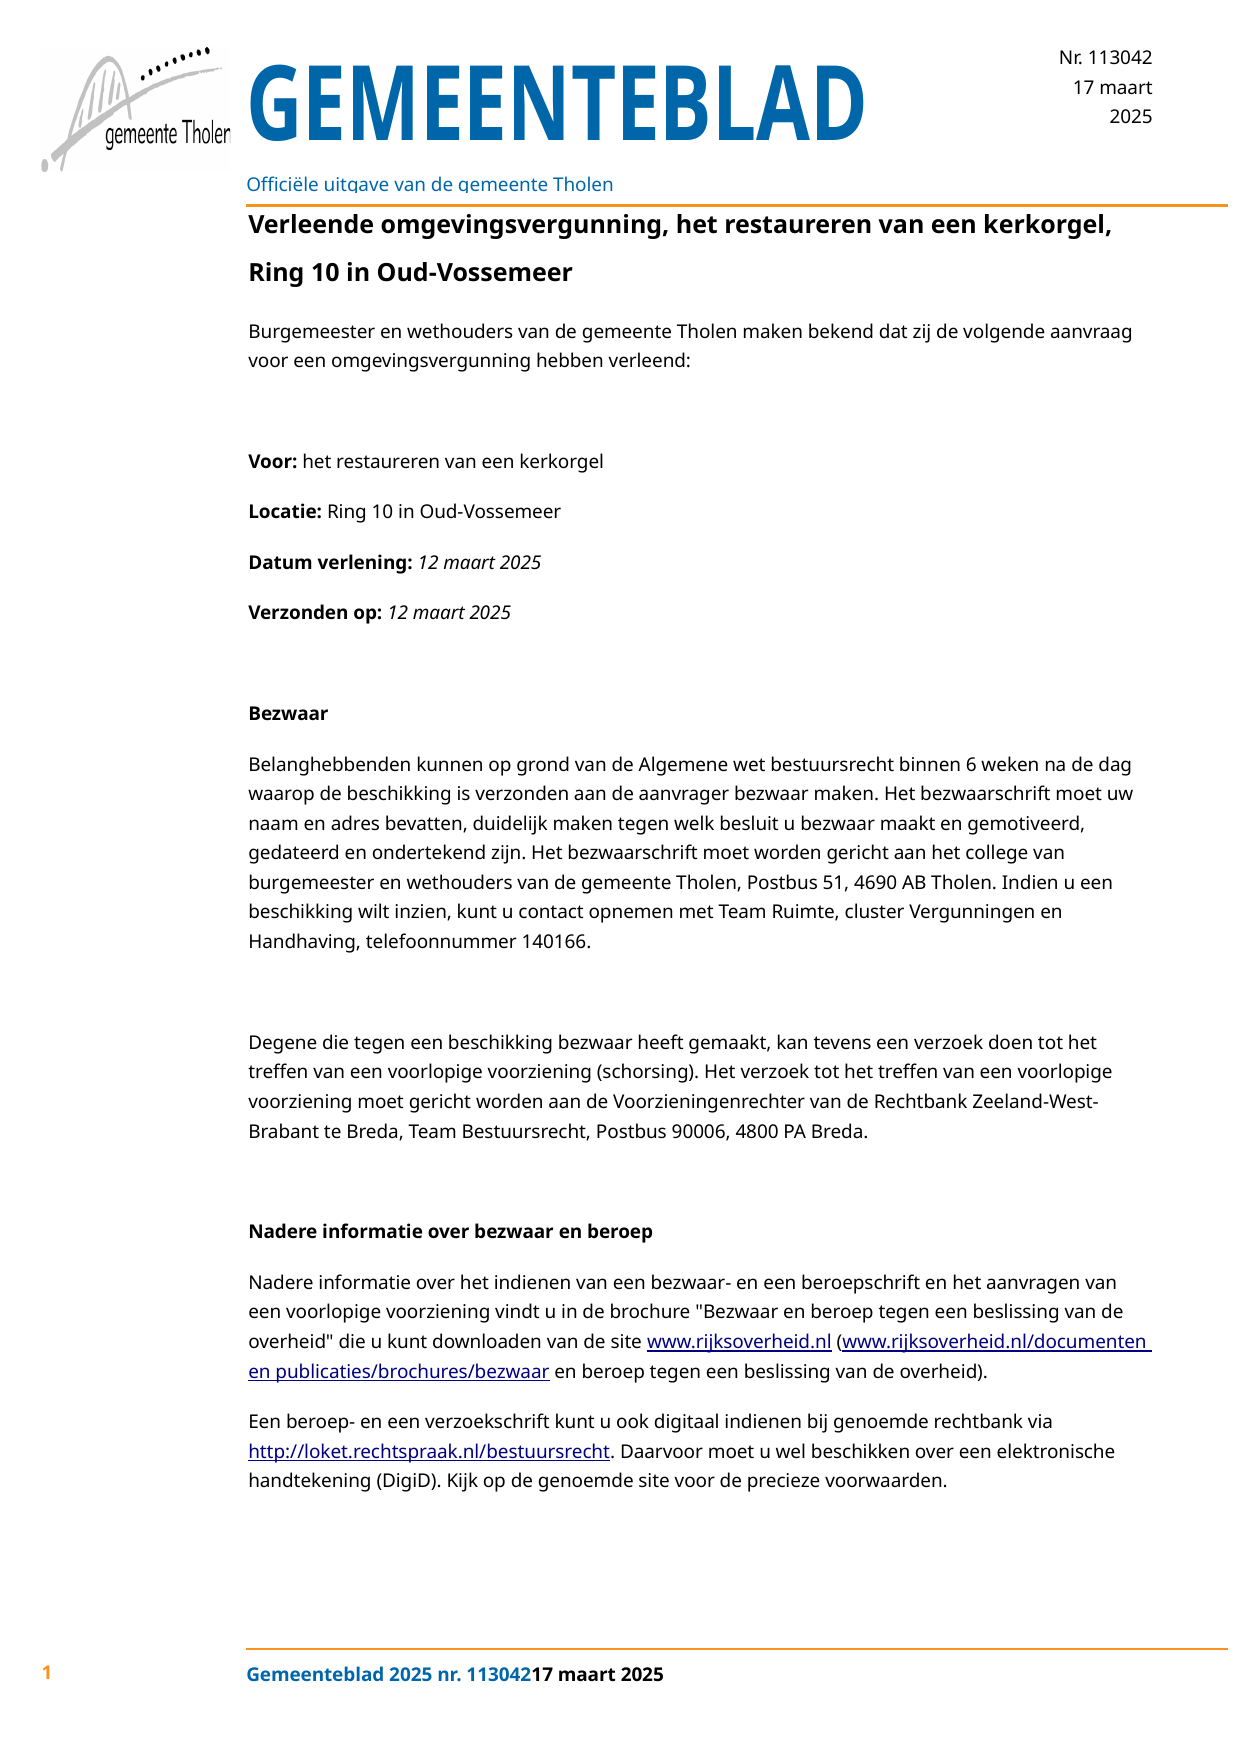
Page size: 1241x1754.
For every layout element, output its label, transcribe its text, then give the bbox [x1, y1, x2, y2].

text Burgemeester en wethouders van de gemeente Tholen maken bekend dat zij de volgende aanvraag voor een omgevingsvergunning hebben verleend: [248, 318, 1152, 373]
text Verleende omgevingsvergunning, het restaureren van een kerkorgel, Ring 10 in Oud-Vossemeer [248, 207, 1152, 288]
text Verzonden op: 12 maart 2025 [248, 599, 1152, 625]
text Bezwaar [248, 700, 1152, 726]
text Locatie: Ring 10 in Oud-Vossemeer [248, 499, 1152, 524]
text Nadere informatie over het indienen van een bezwaar- en een beroepschrift en het aanvragen van een voorlopige voorziening vindt u in de brochure "Bezwaar en beroep tegen een beslissing van de overheid" die u kunt downloaden van de site www.rijksoverheid.nl (www.rijksoverheid.nl/documenten en publicaties/brochures/bezwaar en beroep tegen een beslissing van de overheid). [248, 1269, 1152, 1384]
text Datum verlening: 12 maart 2025 [248, 549, 1152, 575]
picture [41, 47, 231, 172]
text Nadere informatie over bezwaar en beroep [248, 1219, 1152, 1244]
text Belanghebbenden kunnen op grond van de Algemene wet bestuursrecht binnen 6 weken na de dag waarop de beschikking is verzonden aan de aanvrager bezwaar maken. Het bezwaarschrift moet uw naam en adres bevatten, duidelijk maken tegen welk besluit u bezwaar maakt en gemotiveerd, gedateerd en ondertekend zijn. Het bezwaarschrift moet worden gericht aan het college van burgemeester en wethouders van de gemeente Tholen, Postbus 51, 4690 AB Tholen. Indien u een beschikking wilt inzien, kunt u contact opnemen met Team Ruimte, cluster Vergunningen en Handhaving, telefoonnummer 140166. [248, 751, 1152, 954]
text Voor: het restaureren van een kerkorgel [248, 448, 1152, 474]
text Een beroep- en een verzoekschrift kunt u ook digitaal indienen bij genoemde rechtbank via http://loket.rechtspraak.nl/bestuursrecht. Daarvoor moet u wel beschikken over een elektronische handtekening (DigiD). Kijk op de genoemde site voor de precieze voorwaarden. [248, 1408, 1152, 1493]
text Degene die tegen een beschikking bezwaar heeft gemaakt, kan tevens een verzoek doen tot het treffen van een voorlopige voorziening (schorsing). Het verzoek tot het treffen van een voorlopige voorziening moet gericht worden aan de Voorzieningenrechter van de Rechtbank Zeeland-West-Brabant te Breda, Team Bestuursrecht, Postbus 90006, 4800 PA Breda. [248, 1029, 1152, 1144]
